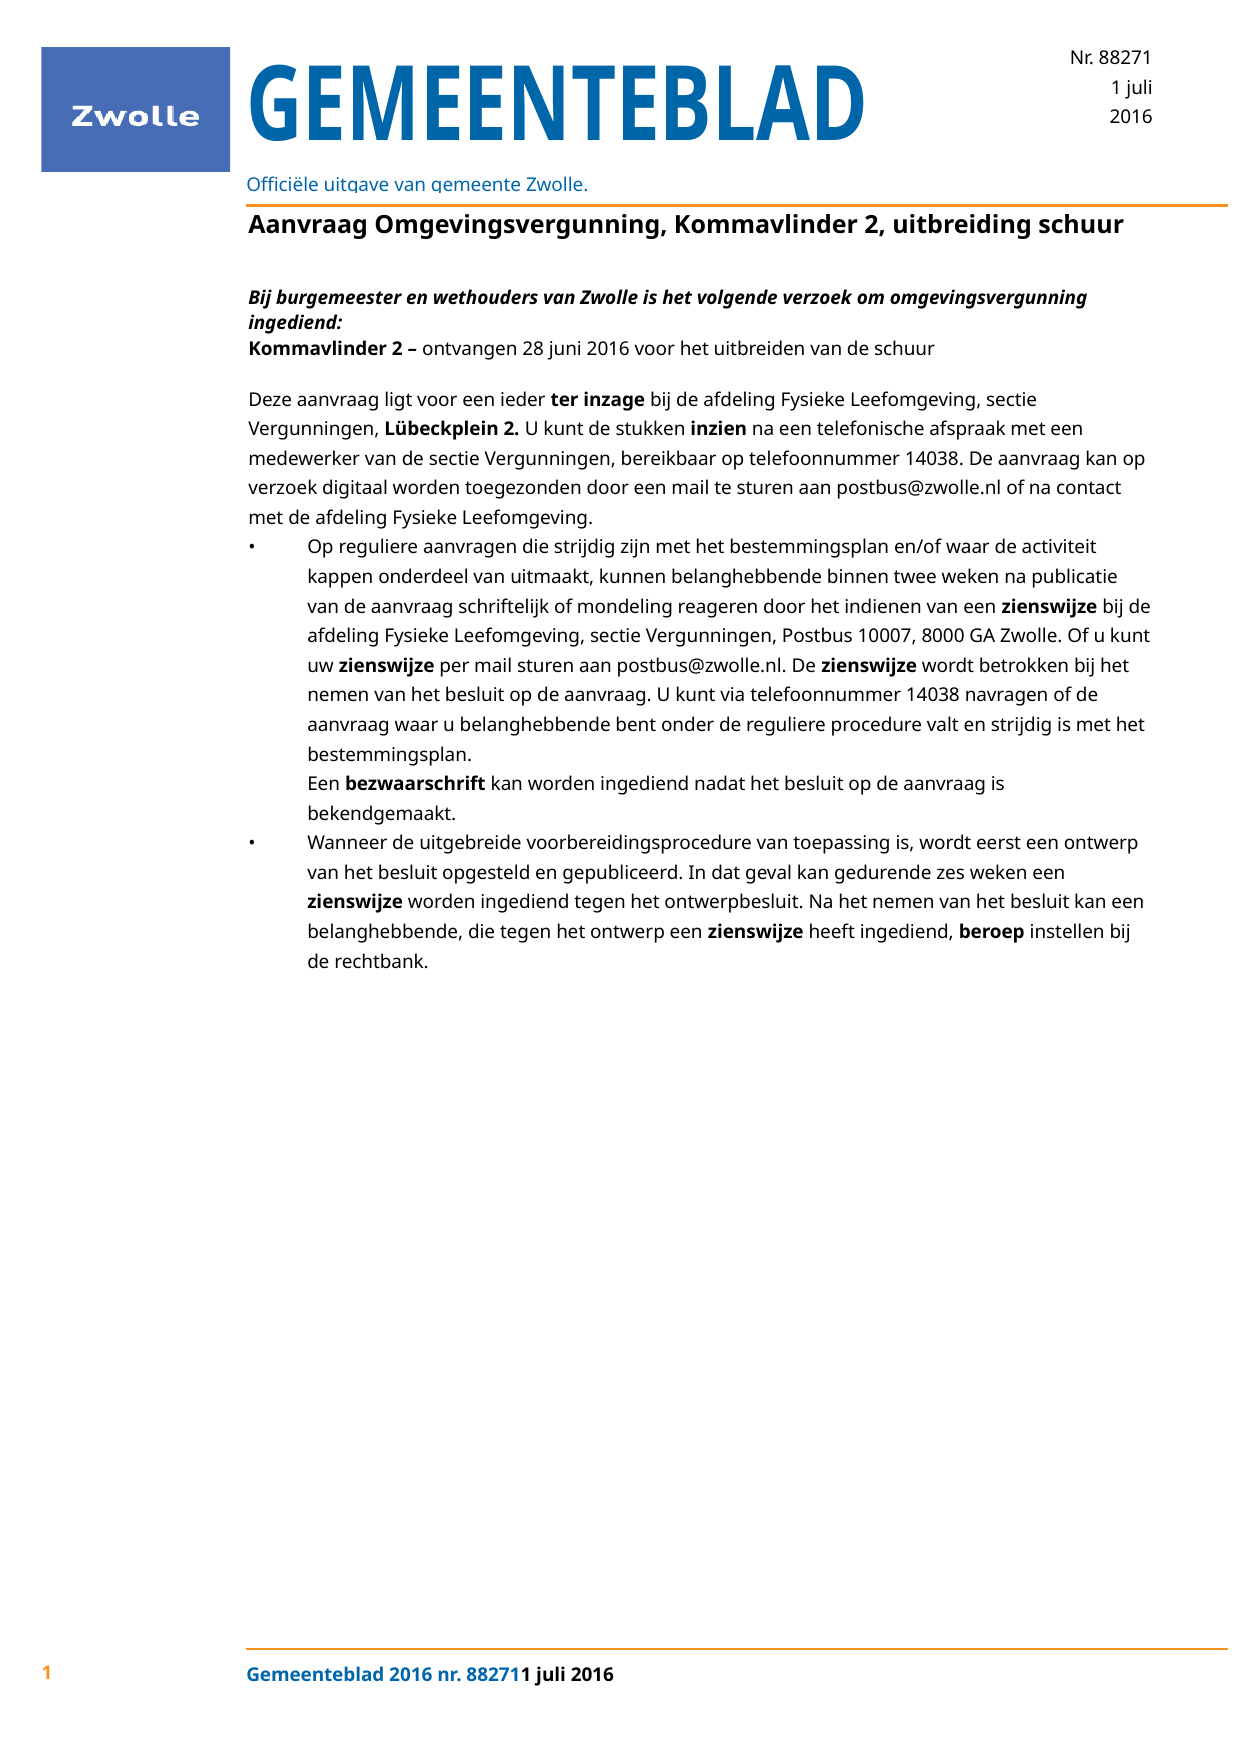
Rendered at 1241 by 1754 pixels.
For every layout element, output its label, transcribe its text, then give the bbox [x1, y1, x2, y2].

text Deze aanvraag ligt voor een ieder ter inzage bij de afdeling Fysieke Leefomgeving, sectie Vergunningen, Lübeckplein 2. U kunt de stukken inzien na een telefonische afspraak met een medewerker van de sectie Vergunningen, bereikbaar op telefoonnummer 14038. De aanvraag kan op verzoek digitaal worden toegezonden door een mail te sturen aan postbus@zwolle.nl of na contact met de afdeling Fysieke Leefomgeving. [248, 386, 1152, 530]
list Wanneer de uitgebreide voorbereidingsprocedure van toepassing is, wordt eerst een ontwerp van het besluit opgesteld en gepubliceerd. In dat geval kan gedurende zes weken een zienswijze worden ingediend tegen het ontwerpbesluit. Na het nemen van het besluit kan een belanghebbende, die tegen het ontwerp een zienswijze heeft ingediend, beroep instellen bij de rechtbank. [248, 829, 1152, 973]
text Aanvraag Omgevingsvergunning, Kommavlinder 2, uitbreiding schuur [248, 207, 1152, 241]
list Op reguliere aanvragen die strijdig zijn met het bestemmingsplan en/of waar de activiteit kappen onderdeel van uitmaakt, kunnen belanghebbende binnen twee weken na publicatie van de aanvraag schriftelijk of mondeling reageren door het indienen van een zienswijze bij de afdeling Fysieke Leefomgeving, sectie Vergunningen, Postbus 10007, 8000 GA Zwolle. Of u kunt uw zienswijze per mail sturen aan postbus@zwolle.nl. De zienswijze wordt betrokken bij het nemen van het besluit op de aanvraag. U kunt via telefoonnummer 14038 navragen of de aanvraag waar u belanghebbende bent onder de reguliere procedure valt en strijdig is met het bestemmingsplan. [248, 534, 1152, 766]
list Een bezwaarschrift kan worden ingediend nadat het besluit op de aanvraag is bekendgemaakt. [248, 770, 1152, 826]
picture [41, 47, 231, 172]
text Bij burgemeester en wethouders van Zwolle is het volgende verzoek om omgevingsvergunning ingediend: [248, 284, 1152, 335]
text Kommavlinder 2 – ontvangen 28 juni 2016 voor het uitbreiden van de schuur [248, 335, 1152, 361]
